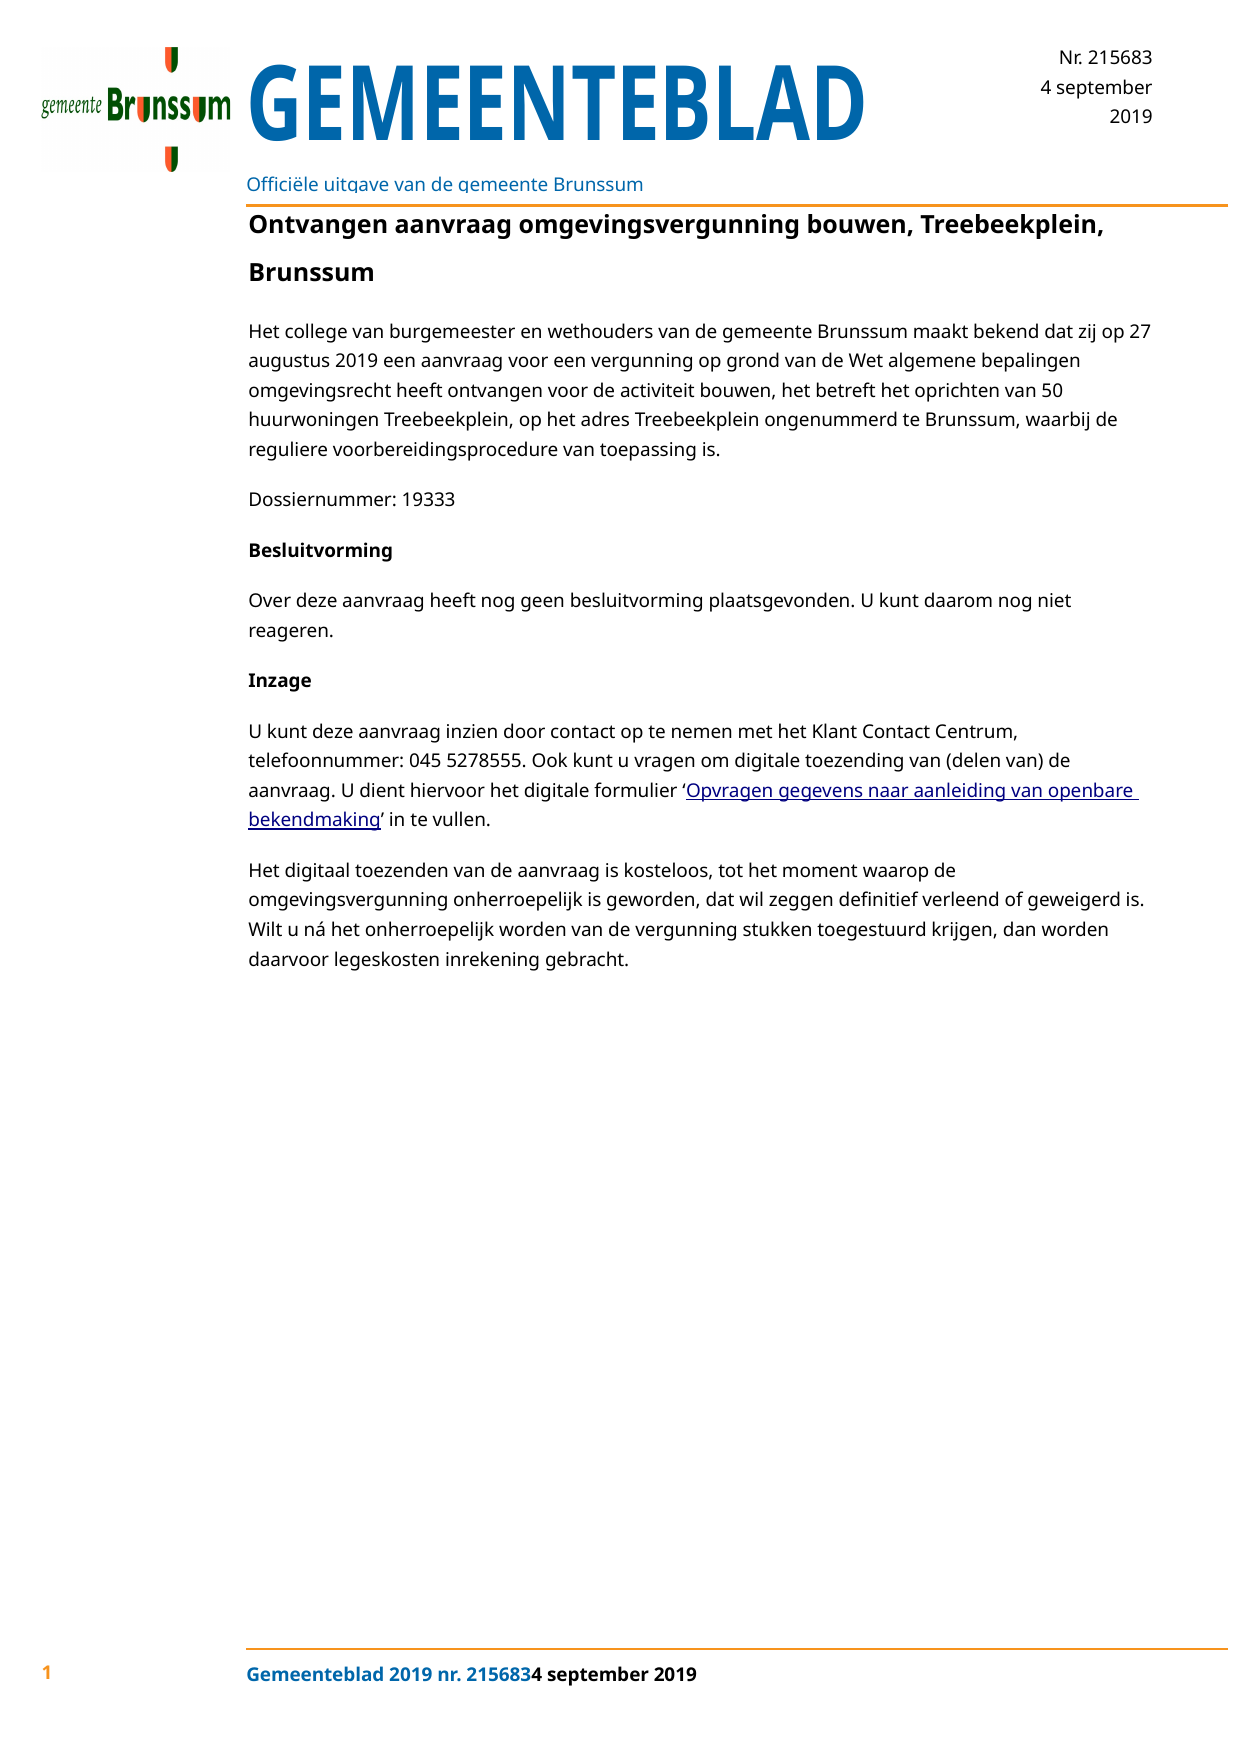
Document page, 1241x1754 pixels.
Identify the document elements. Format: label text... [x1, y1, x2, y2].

text Inzage [248, 667, 1152, 693]
picture [41, 47, 231, 172]
text Ontvangen aanvraag omgevingsvergunning bouwen, Treebeekplein, Brunssum [248, 207, 1152, 288]
text Het digitaal toezenden van de aanvraag is kosteloos, tot het moment waarop de omgevingsvergunning onherroepelijk is geworden, dat wil zeggen definitief verleend of geweigerd is. Wilt u ná het onherroepelijk worden van de vergunning stukken toegestuurd krijgen, dan worden daarvoor legeskosten inrekening gebracht. [248, 857, 1152, 972]
text Over deze aanvraag heeft nog geen besluitvorming plaatsgevonden. U kunt daarom nog niet reageren. [248, 587, 1152, 643]
text Dossiernummer: 19333 [248, 487, 1152, 512]
text Besluitvorming [248, 537, 1152, 563]
text Het college van burgemeester en wethouders van de gemeente Brunssum maakt bekend dat zij op 27 augustus 2019 een aanvraag voor een vergunning op grond van de Wet algemene bepalingen omgevingsrecht heeft ontvangen voor de activiteit bouwen, het betreft het oprichten van 50 huurwoningen Treebeekplein, op het adres Treebeekplein ongenummerd te Brunssum, waarbij de reguliere voorbereidingsprocedure van toepassing is. [248, 318, 1152, 462]
text U kunt deze aanvraag inzien door contact op te nemen met het Klant Contact Centrum, telefoonnummer: 045 5278555. Ook kunt u vragen om digitale toezending van (delen van) de aanvraag. U dient hiervoor het digitale formulier ‘Opvragen gegevens naar aanleiding van openbare bekendmaking’ in te vullen. [248, 718, 1152, 832]
